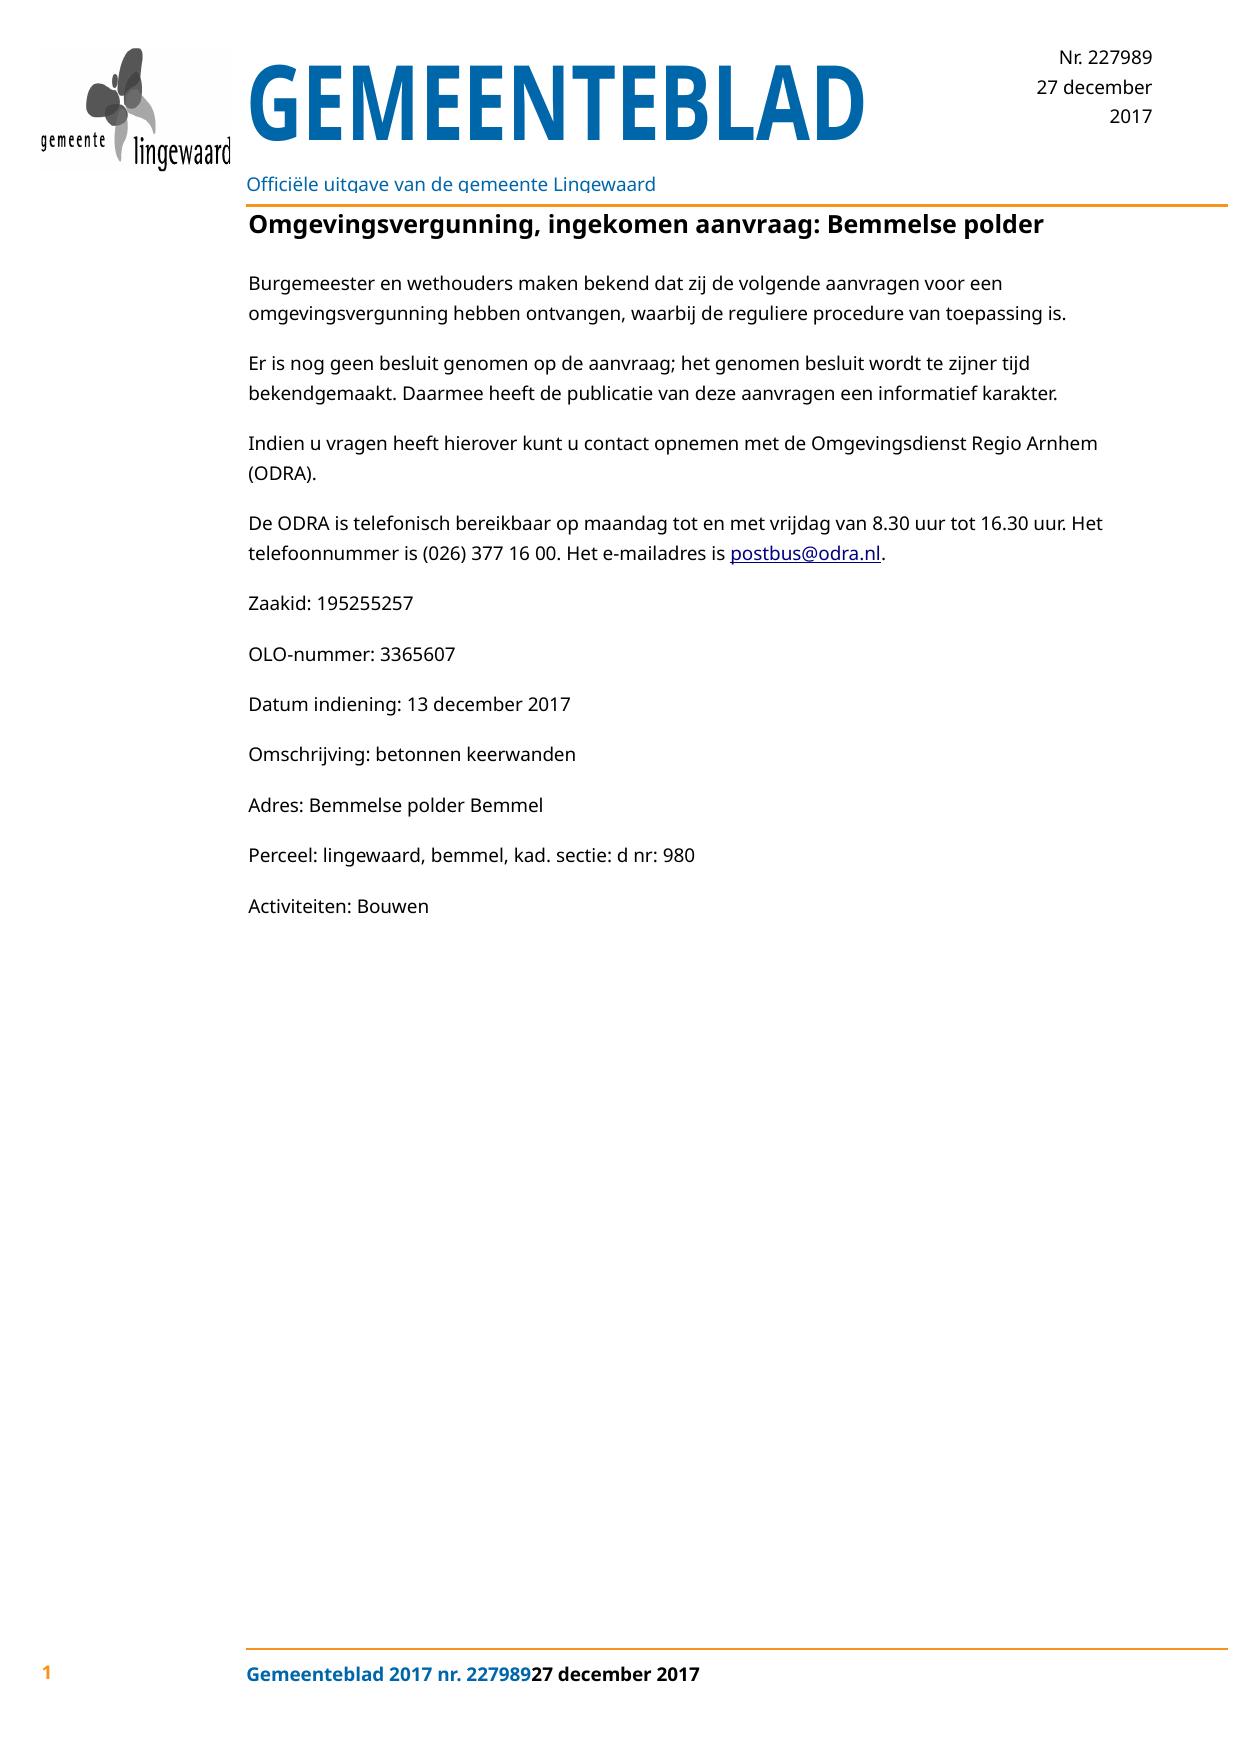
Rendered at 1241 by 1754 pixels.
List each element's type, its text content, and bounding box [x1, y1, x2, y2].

text Burgemeester en wethouders maken bekend dat zij de volgende aanvragen voor een omgevingsvergunning hebben ontvangen, waarbij de reguliere procedure van toepassing is. [248, 270, 1152, 326]
text Adres: Bemmelse polder Bemmel [248, 792, 1152, 818]
text Omgevingsvergunning, ingekomen aanvraag: Bemmelse polder [248, 207, 1152, 241]
picture [41, 47, 231, 172]
text Datum indiening: 13 december 2017 [248, 691, 1152, 717]
text De ODRA is telefonisch bereikbaar op maandag tot en met vrijdag van 8.30 uur tot 16.30 uur. Het telefoonnummer is (026) 377 16 00. Het e-mailadres is postbus@odra.nl. [248, 510, 1152, 566]
text Zaakid: 195255257 [248, 590, 1152, 616]
text Indien u vragen heeft hierover kunt u contact opnemen met de Omgevingsdienst Regio Arnhem (ODRA). [248, 430, 1152, 486]
text Omschrijving: betonnen keerwanden [248, 742, 1152, 767]
text Er is nog geen besluit genomen op de aanvraag; het genomen besluit wordt te zijner tijd bekendgemaakt. Daarmee heeft de publicatie van deze aanvragen een informatief karakter. [248, 350, 1152, 406]
text Activiteiten: Bouwen [248, 893, 1152, 918]
text OLO-nummer: 3365607 [248, 641, 1152, 666]
text Perceel: lingewaard, bemmel, kad. sectie: d nr: 980 [248, 842, 1152, 868]
